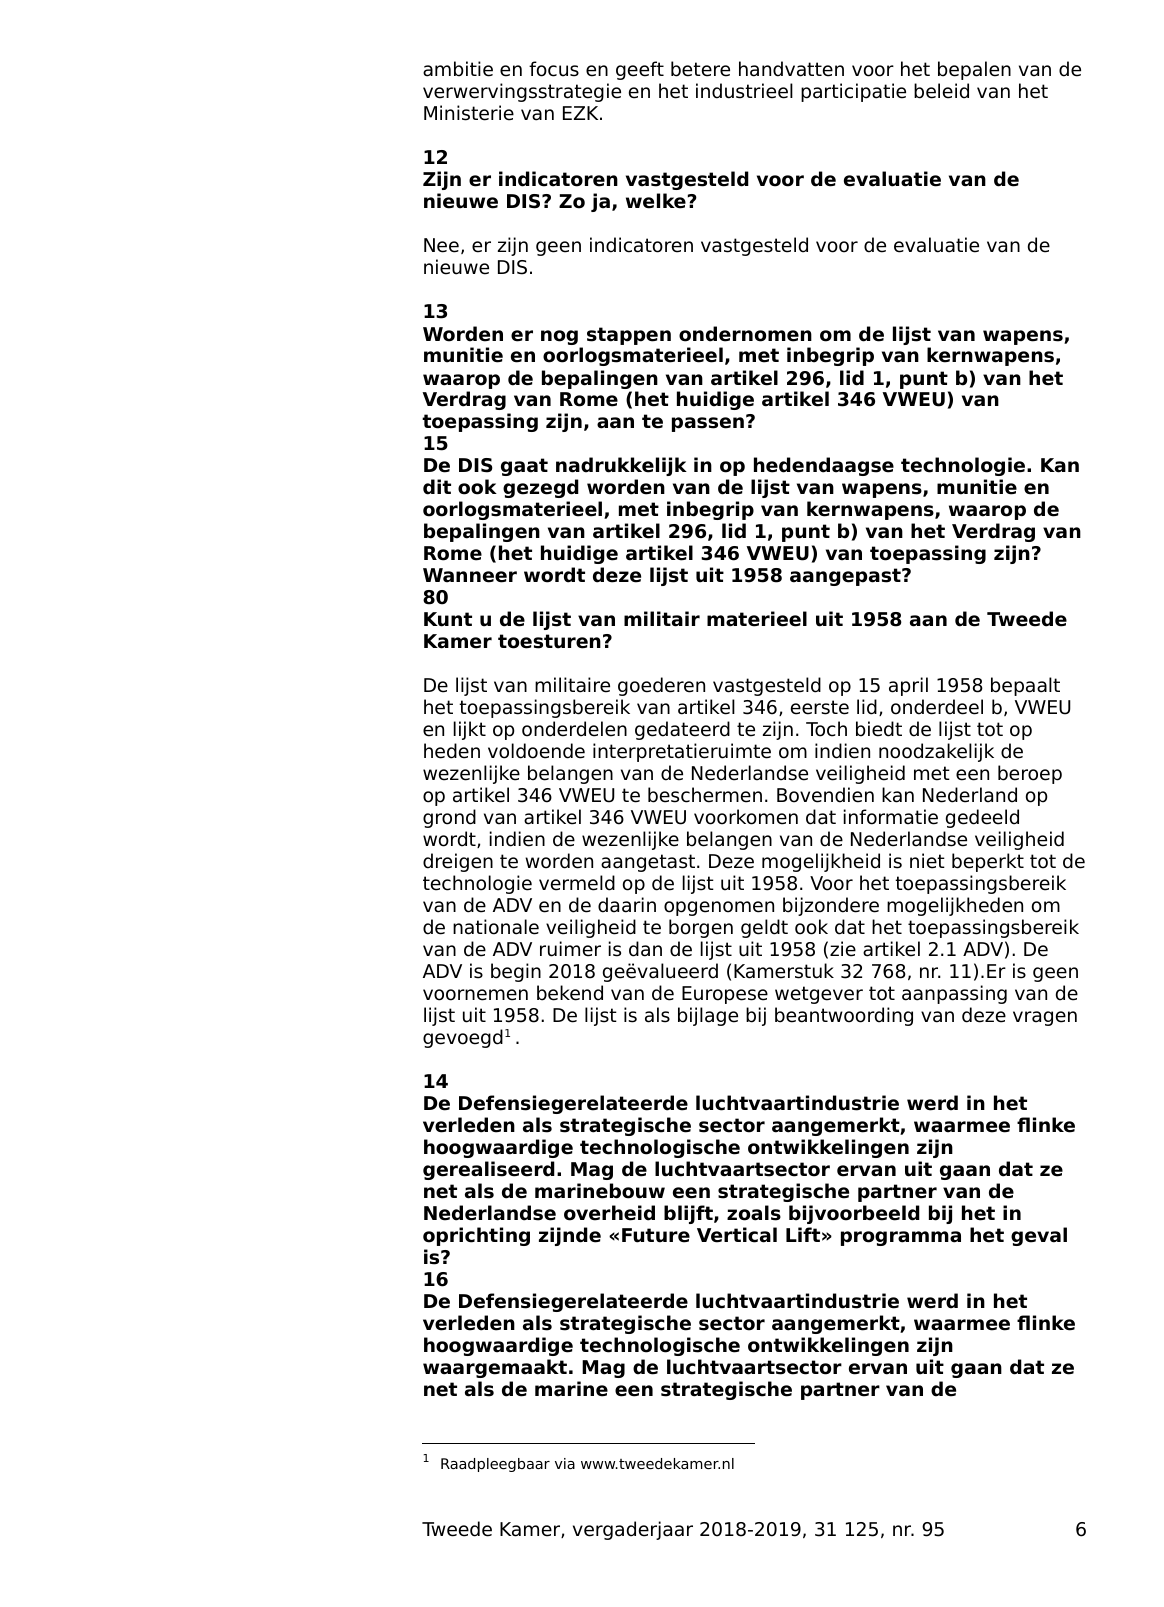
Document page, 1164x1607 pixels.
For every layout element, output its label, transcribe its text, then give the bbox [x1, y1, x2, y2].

text Raadpleegbaar via www.tweedekamer.nl [422, 1452, 1087, 1474]
text 16 [422, 1269, 1087, 1291]
text 13 [422, 301, 1087, 323]
text 80 [422, 587, 1087, 609]
text Kunt u de lijst van militair materieel uit 1958 aan de Tweede Kamer toesturen? [422, 609, 1087, 653]
text Nee, er zijn geen indicatoren vastgesteld voor de evaluatie van de nieuwe DIS. [422, 235, 1087, 279]
text Worden er nog stappen ondernomen om de lijst van wapens, munitie en oorlogsmaterieel, met inbegrip van kernwapens, waarop de bepalingen van artikel 296, lid 1, punt b) van het Verdrag van Rome (het huidige artikel 346 VWEU) van toepassing zijn, aan te passen? [422, 323, 1087, 433]
text 15 [422, 433, 1087, 455]
text De lijst van militaire goederen vastgesteld op 15 april 1958 bepaalt het toepassingsbereik van artikel 346, eerste lid, onderdeel b, VWEU en lijkt op onderdelen gedateerd te zijn. Toch biedt de lijst tot op heden voldoende interpretatieruimte om indien noodzakelijk de wezenlijke belangen van de Nederlandse veiligheid met een beroep op artikel 346 VWEU te beschermen. Bovendien kan Nederland op grond van artikel 346 VWEU voorkomen dat informatie gedeeld wordt, indien de wezenlijke belangen van de Nederlandse veiligheid dreigen te worden aangetast. Deze mogelijkheid is niet beperkt tot de technologie vermeld op de lijst uit 1958. Voor het toepassingsbereik van de ADV en de daarin opgenomen bijzondere mogelijkheden om de nationale veiligheid te borgen geldt ook dat het toepassingsbereik van de ADV ruimer is dan de lijst uit 1958 (zie artikel 2.1 ADV). De ADV is begin 2018 geëvalueerd (Kamerstuk 32 768, nr. 11).Er is geen voornemen bekend van de Europese wetgever tot aanpassing van de lijst uit 1958. De lijst is als bijlage bij beantwoording van deze vragen gevoegd. [422, 675, 1087, 1049]
text De DIS gaat nadrukkelijk in op hedendaagse technologie. Kan dit ook gezegd worden van de lijst van wapens, munitie en oorlogsmaterieel, met inbegrip van kernwapens, waarop de bepalingen van artikel 296, lid 1, punt b) van het Verdrag van Rome (het huidige artikel 346 VWEU) van toepassing zijn? Wanneer wordt deze lijst uit 1958 aangepast? [422, 455, 1087, 587]
text De Defensiegerelateerde luchtvaartindustrie werd in het verleden als strategische sector aangemerkt, waarmee flinke hoogwaardige technologische ontwikkelingen zijn gerealiseerd. Mag de luchtvaartsector ervan uit gaan dat ze net als de marinebouw een strategische partner van de Nederlandse overheid blijft, zoals bijvoorbeeld bij het in oprichting zijnde «Future Vertical Lift» programma het geval is? [422, 1093, 1087, 1269]
text De Defensiegerelateerde luchtvaartindustrie werd in het verleden als strategische sector aangemerkt, waarmee flinke hoogwaardige technologische ontwikkelingen zijn waargemaakt. Mag de luchtvaartsector ervan uit gaan dat ze net als de marine een strategische partner van de [422, 1291, 1087, 1401]
text Zijn er indicatoren vastgesteld voor de evaluatie van de nieuwe DIS? Zo ja, welke? [422, 169, 1087, 213]
text 14 [422, 1071, 1087, 1093]
text ambitie en focus en geeft betere handvatten voor het bepalen van de verwervingsstrategie en het industrieel participatie beleid van het Ministerie van EZK. [422, 59, 1087, 125]
text 12 [422, 147, 1087, 169]
